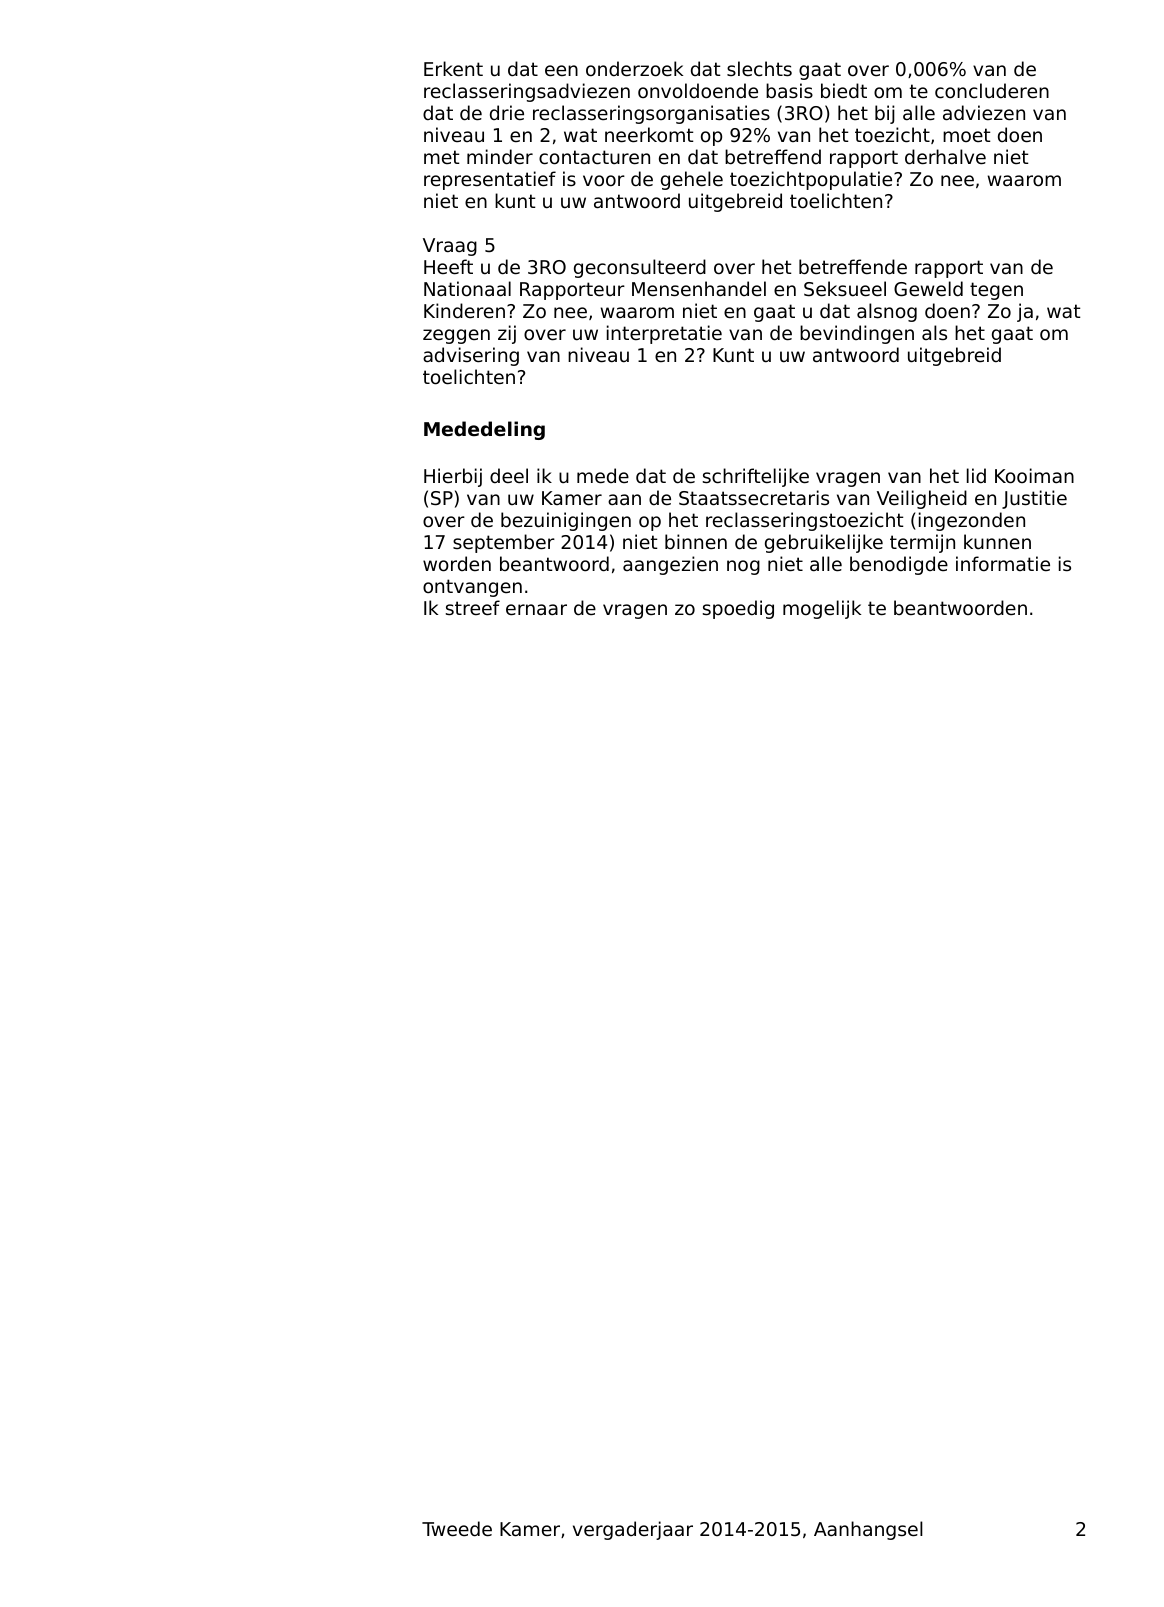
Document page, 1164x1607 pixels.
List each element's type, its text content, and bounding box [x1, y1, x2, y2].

text Heeft u de 3RO geconsulteerd over het betreffende rapport van de Nationaal Rapporteur Mensenhandel en Seksueel Geweld tegen Kinderen? Zo nee, waarom niet en gaat u dat alsnog doen? Zo ja, wat zeggen zij over uw interpretatie van de bevindingen als het gaat om advisering van niveau 1 en 2? Kunt u uw antwoord uitgebreid toelichten? [422, 257, 1087, 389]
text Erkent u dat een onderzoek dat slechts gaat over 0,006% van de reclasseringsadviezen onvoldoende basis biedt om te concluderen dat de drie reclasseringsorganisaties (3RO) het bij alle adviezen van niveau 1 en 2, wat neerkomt op 92% van het toezicht, moet doen met minder contacturen en dat betreffend rapport derhalve niet representatief is voor de gehele toezichtpopulatie? Zo nee, waarom niet en kunt u uw antwoord uitgebreid toelichten? [422, 59, 1087, 213]
text Vraag 5 [422, 235, 1087, 257]
text Hierbij deel ik u mede dat de schriftelijke vragen van het lid Kooiman (SP) van uw Kamer aan de Staatssecretaris van Veiligheid en Justitie over de bezuinigingen op het reclasseringstoezicht (ingezonden 17 september 2014) niet binnen de gebruikelijke termijn kunnen worden beantwoord, aangezien nog niet alle benodigde informatie is ontvangen. [422, 466, 1087, 598]
subtitle Mededeling [422, 419, 1087, 441]
text Ik streef ernaar de vragen zo spoedig mogelijk te beantwoorden. [422, 598, 1087, 620]
